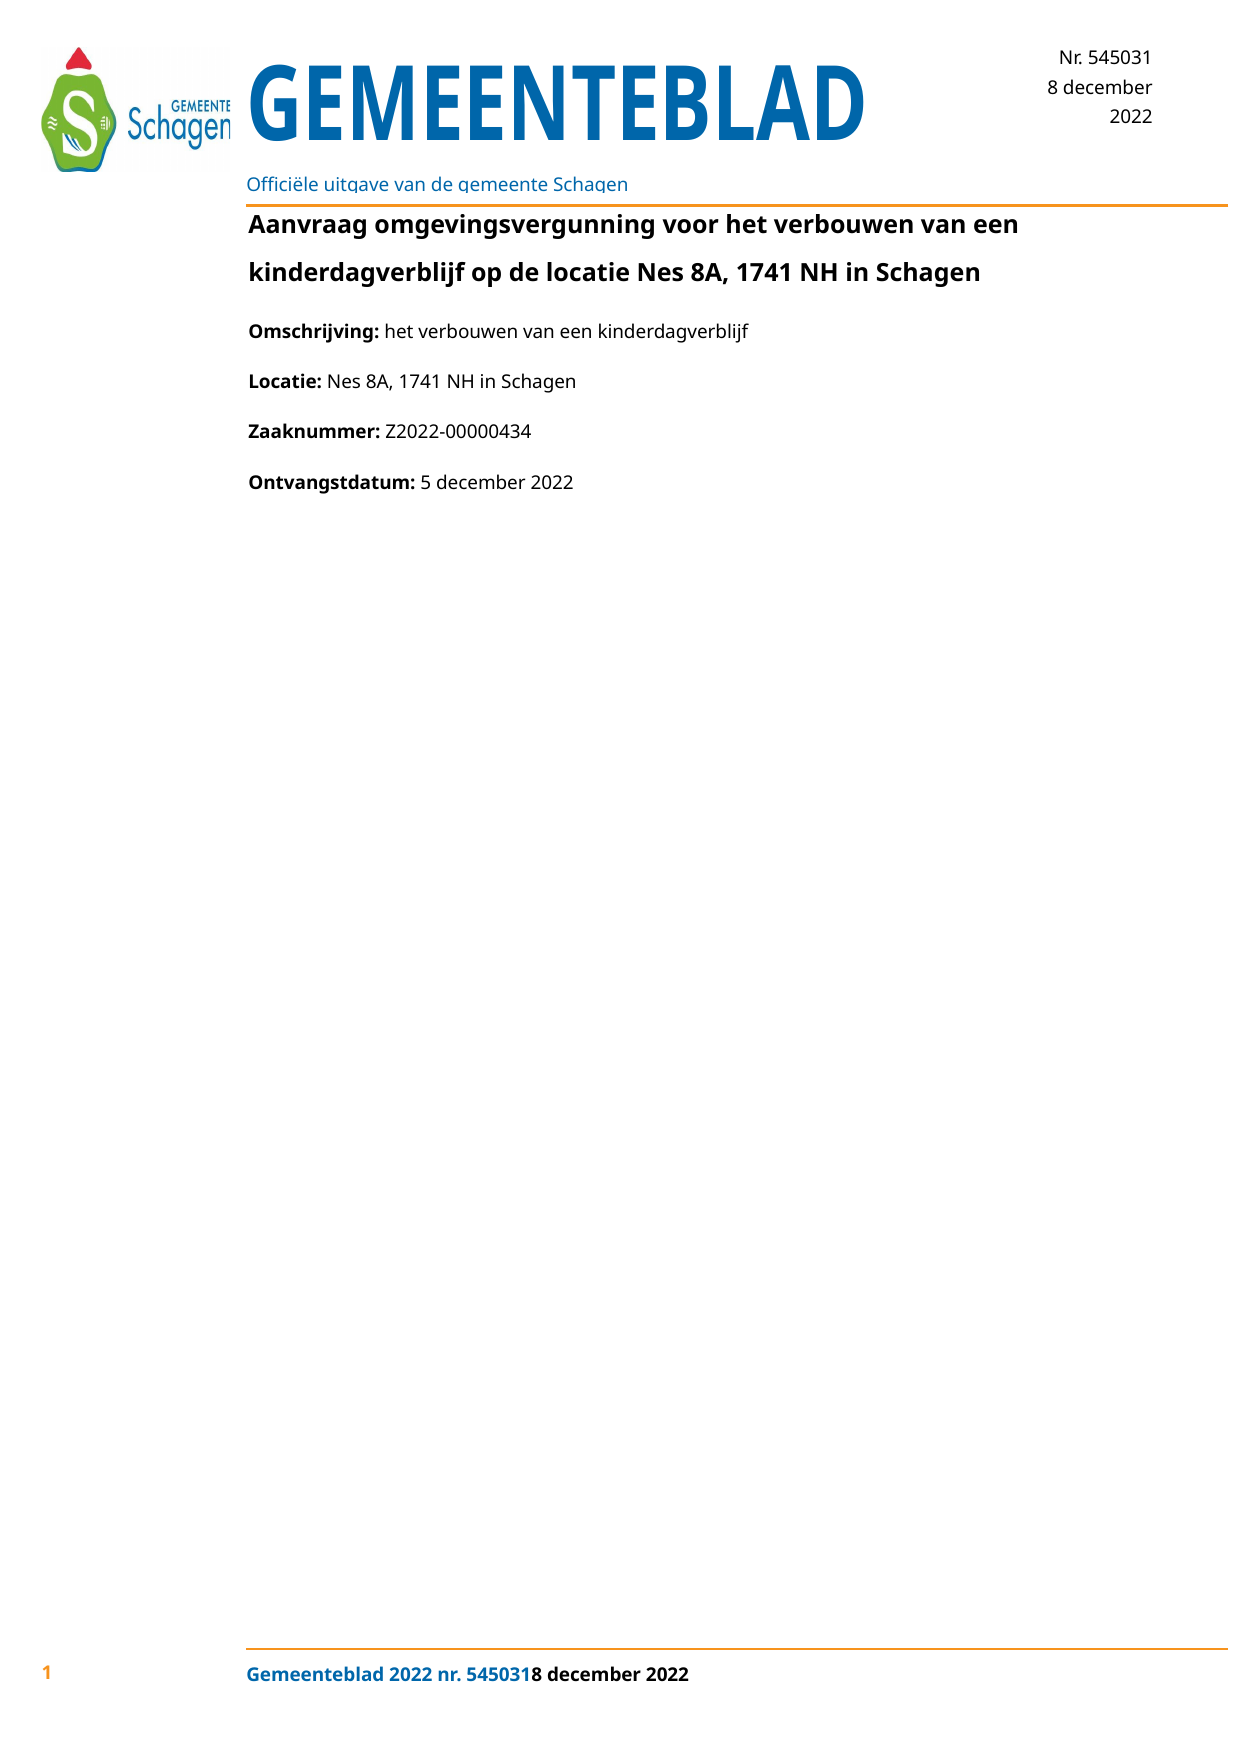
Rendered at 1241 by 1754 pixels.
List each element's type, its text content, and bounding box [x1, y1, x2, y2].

text Omschrijving: het verbouwen van een kinderdagverblijf [248, 318, 1152, 344]
text Aanvraag omgevingsvergunning voor het verbouwen van een kinderdagverblijf op de locatie Nes 8A, 1741 NH in Schagen [248, 207, 1152, 288]
text Ontvangstdatum: 5 december 2022 [248, 469, 1152, 495]
text Locatie: Nes 8A, 1741 NH in Schagen [248, 368, 1152, 394]
text Zaaknummer: Z2022-00000434 [248, 419, 1152, 444]
picture [41, 47, 231, 172]
